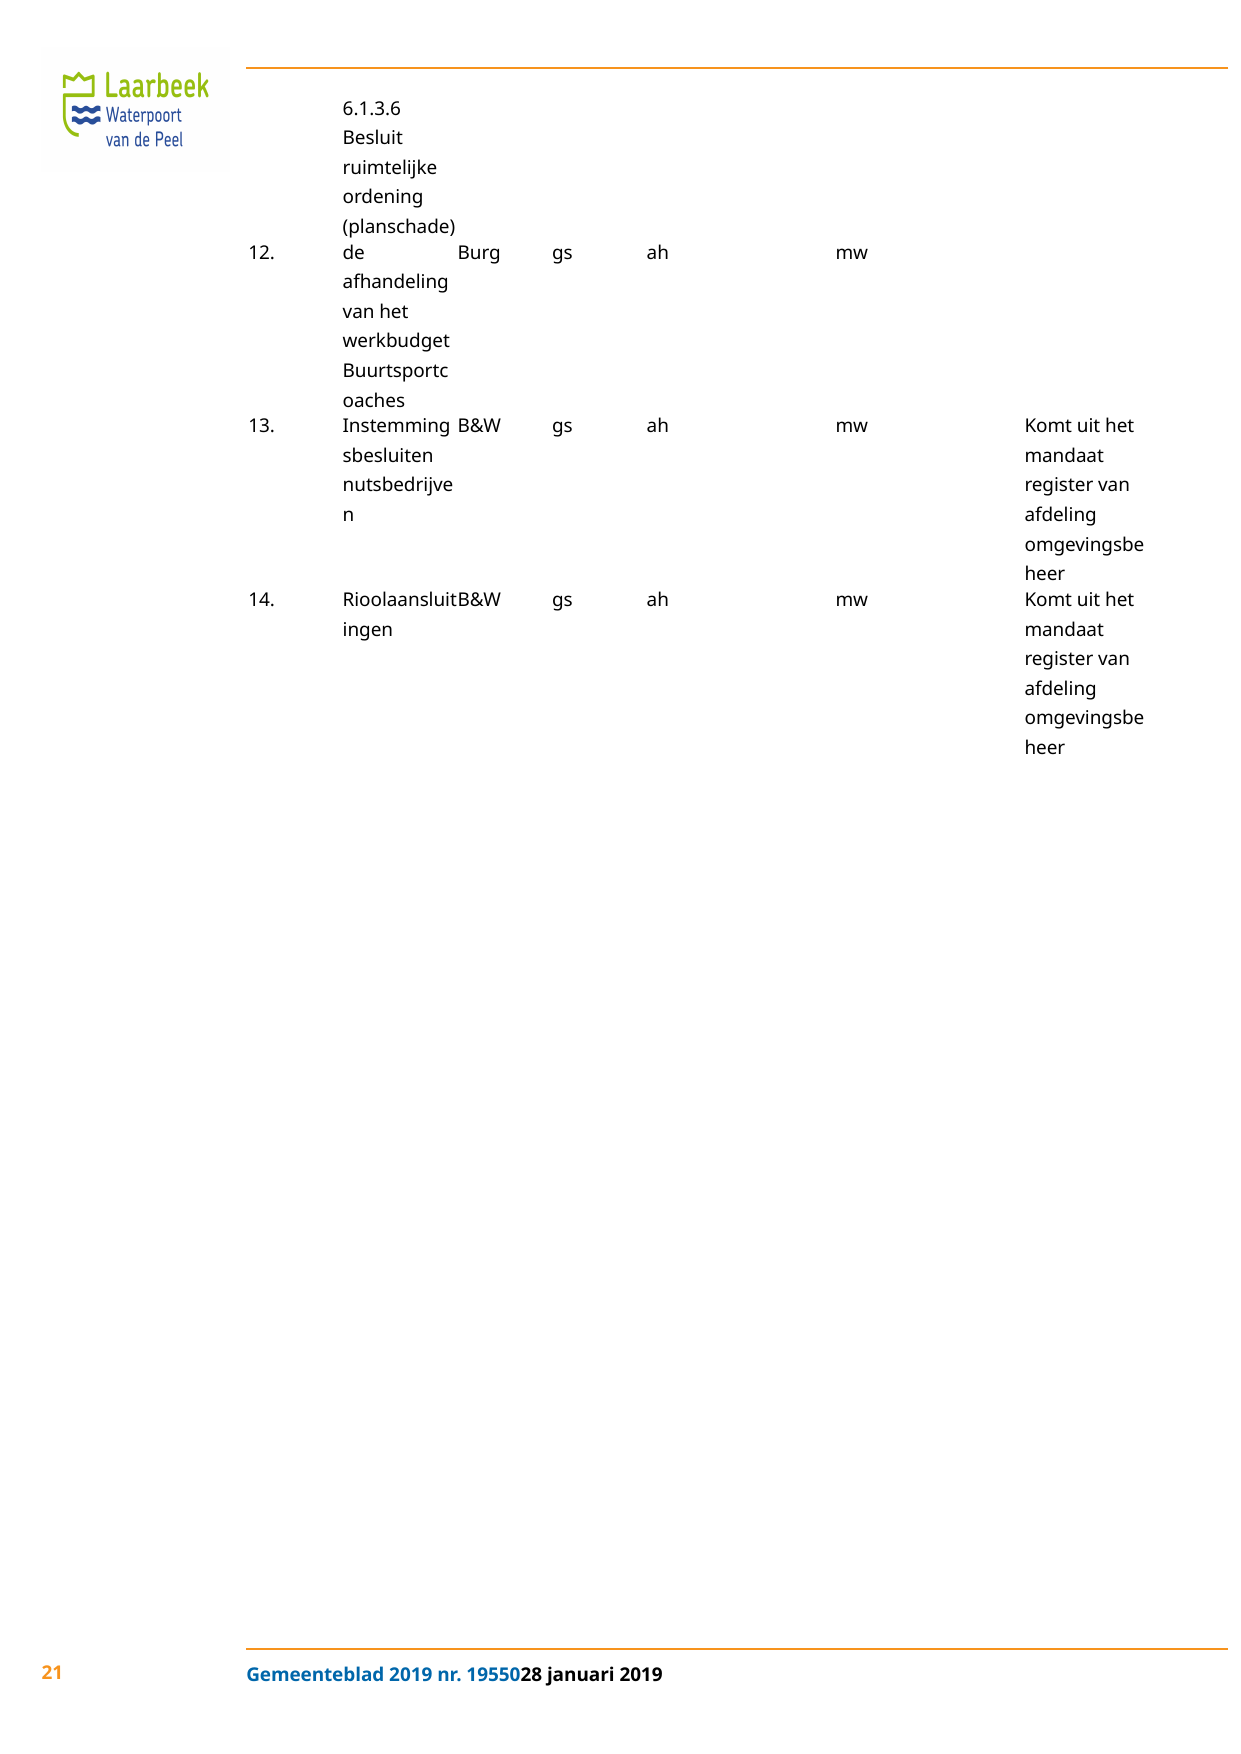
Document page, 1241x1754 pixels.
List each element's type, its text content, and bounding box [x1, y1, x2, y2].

table_cell [930, 413, 1024, 586]
table_cell de afhandeling van het werkbudget Buurtsportcoaches [343, 239, 457, 412]
table_cell [930, 95, 1024, 239]
table_cell [741, 413, 835, 586]
table_cell 14. [248, 586, 342, 760]
table_cell [458, 95, 552, 239]
table_cell [741, 239, 835, 412]
table_cell gs [552, 586, 646, 760]
table_cell [646, 95, 741, 239]
table_cell [930, 586, 1024, 760]
table_cell ah [646, 586, 741, 760]
table_cell B&W [458, 586, 552, 760]
table_cell mw [835, 413, 930, 586]
table_cell Komt uit het mandaat register van afdeling omgevingsbeheer [1024, 413, 1152, 586]
table_cell [930, 239, 1024, 412]
table_cell ah [646, 413, 741, 586]
table_cell [741, 95, 835, 239]
table_cell 13. [248, 413, 342, 586]
table_cell [1024, 239, 1152, 412]
table_cell [248, 95, 342, 239]
table_cell [1024, 95, 1152, 239]
table_cell gs [552, 239, 646, 412]
table_cell 12. [248, 239, 342, 412]
table_cell [741, 586, 835, 760]
table_cell Komt uit het mandaat register van afdeling omgevingsbeheer [1024, 586, 1152, 760]
table_cell [552, 95, 646, 239]
table_cell gs [552, 413, 646, 586]
picture [41, 47, 231, 172]
table_cell Rioolaansluitingen [343, 586, 457, 760]
table_cell Burg [458, 239, 552, 412]
table_cell 6.1.3.6 Besluit ruimtelijke ordening (planschade) [343, 95, 457, 239]
table_cell mw [835, 239, 930, 412]
table_cell B&W [458, 413, 552, 586]
table_cell mw [835, 586, 930, 760]
table_cell ah [646, 239, 741, 412]
table_cell [835, 95, 930, 239]
table_cell Instemmingsbesluiten nutsbedrijven [343, 413, 457, 586]
